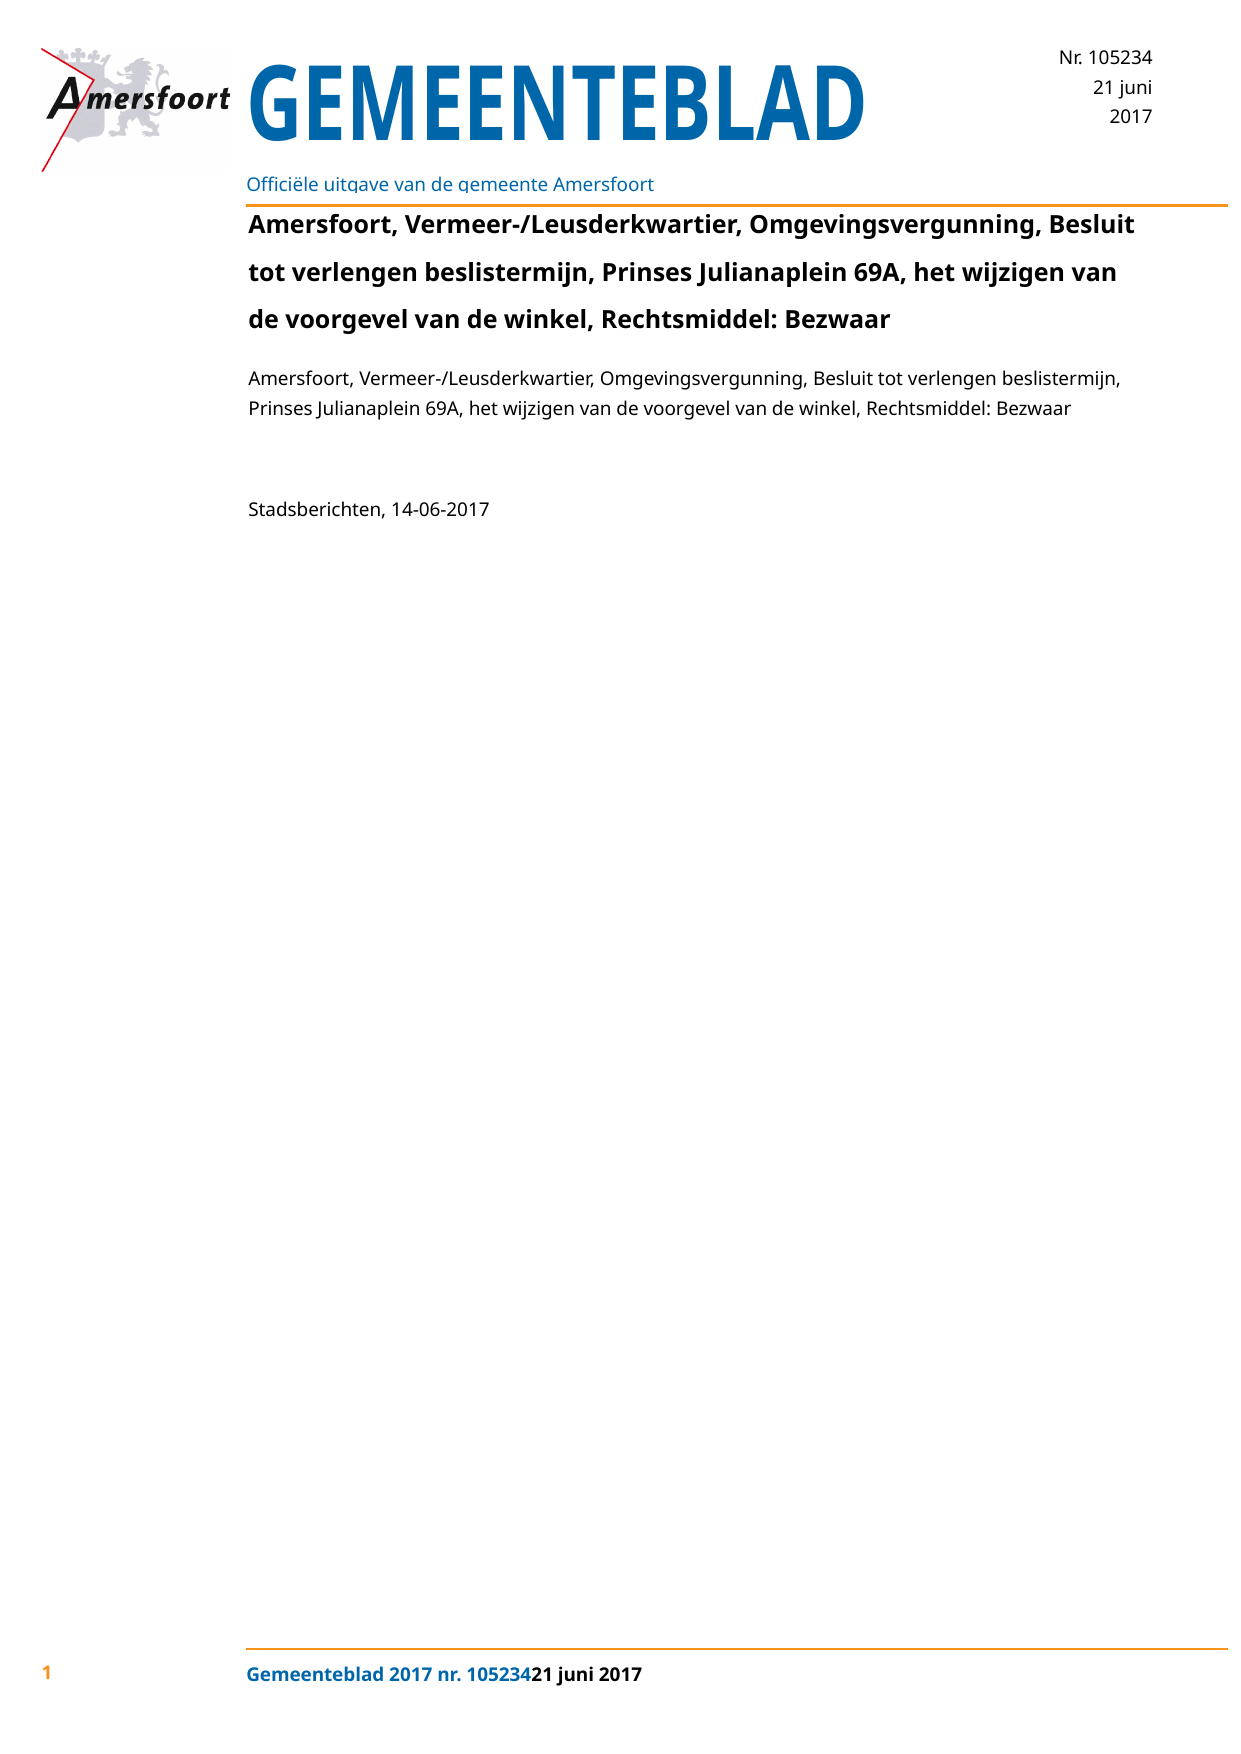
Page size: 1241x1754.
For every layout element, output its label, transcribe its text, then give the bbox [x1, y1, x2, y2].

text Stadsberichten, 14-06-2017 [248, 496, 1152, 522]
picture [41, 47, 231, 172]
text Amersfoort, Vermeer-/Leusderkwartier, Omgevingsvergunning, Besluit tot verlengen beslistermijn, Prinses Julianaplein 69A, het wijzigen van de voorgevel van de winkel, Rechtsmiddel: Bezwaar [248, 366, 1152, 421]
text Amersfoort, Vermeer-/Leusderkwartier, Omgevingsvergunning, Besluit tot verlengen beslistermijn, Prinses Julianaplein 69A, het wijzigen van de voorgevel van de winkel, Rechtsmiddel: Bezwaar [248, 207, 1152, 336]
